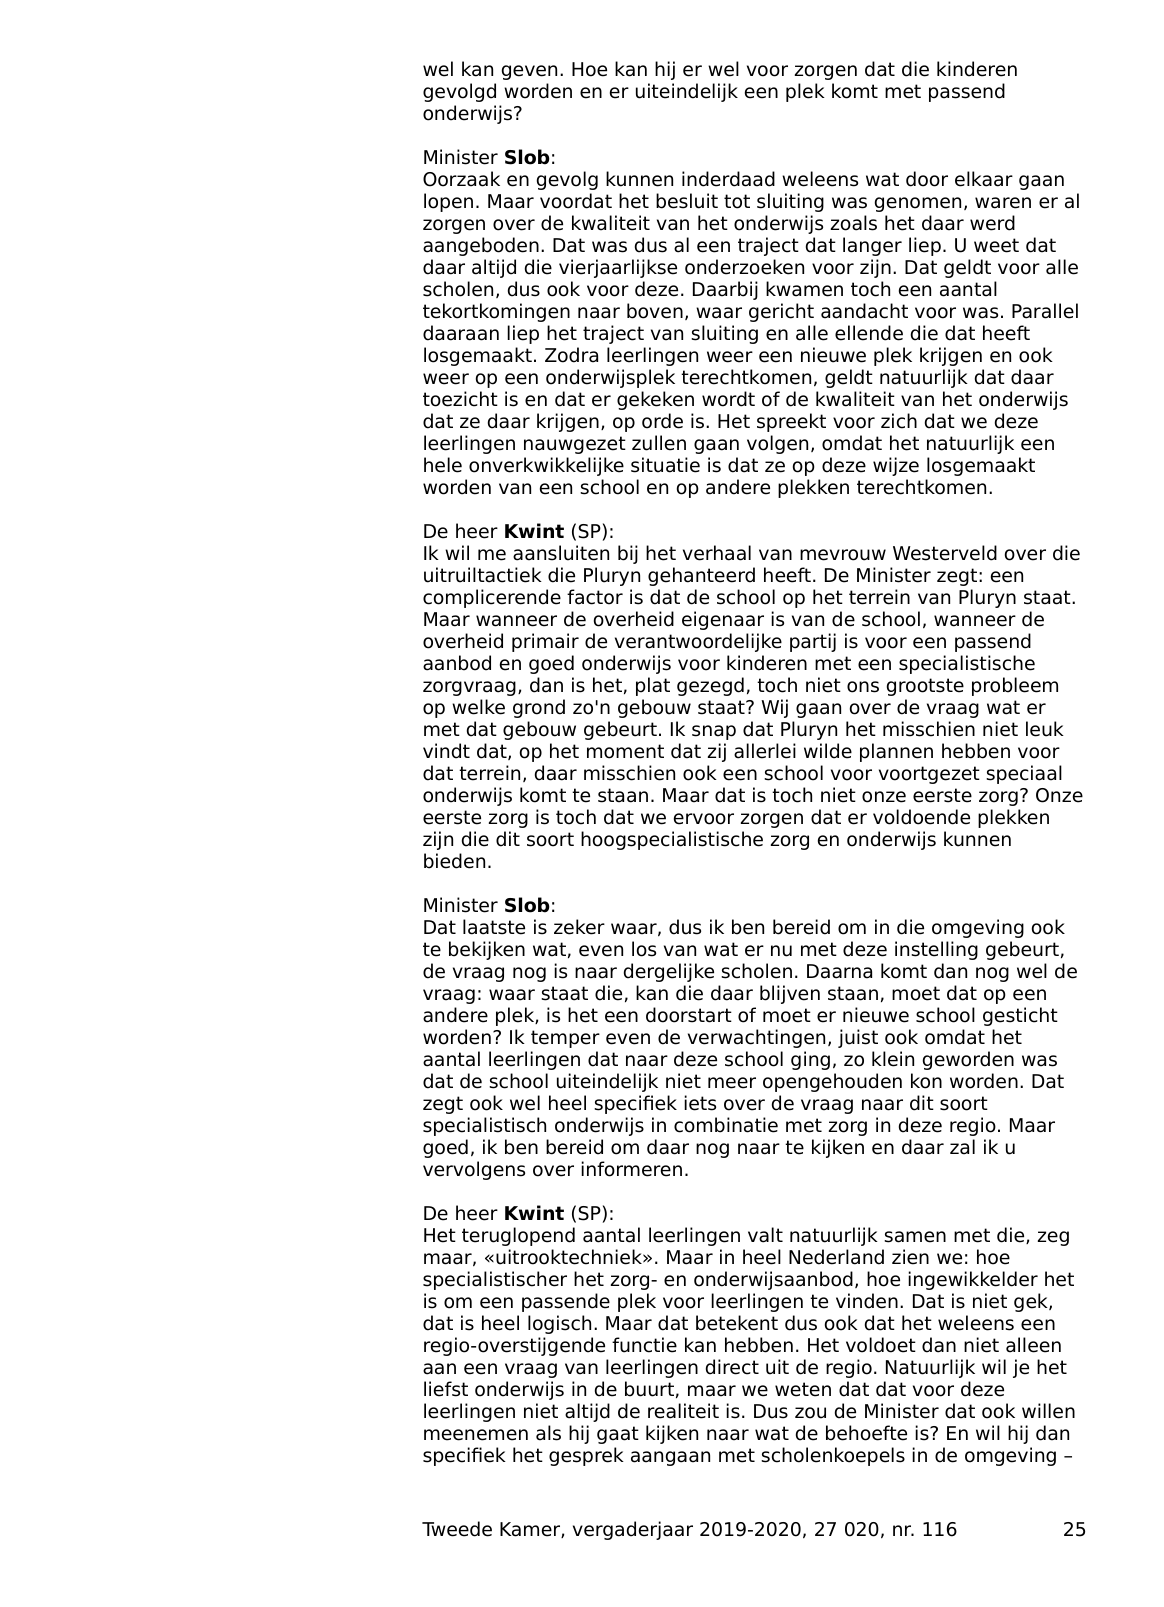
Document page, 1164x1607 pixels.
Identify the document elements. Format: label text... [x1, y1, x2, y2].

text Het teruglopend aantal leerlingen valt natuurlijk samen met die, zeg maar, «uitrooktechniek». Maar in heel Nederland zien we: hoe specialistischer het zorg- en onderwijsaanbod, hoe ingewikkelder het is om een passende plek voor leerlingen te vinden. Dat is niet gek, dat is heel logisch. Maar dat betekent dus ook dat het weleens een regio-overstijgende functie kan hebben. Het voldoet dan niet alleen aan een vraag van leerlingen direct uit de regio. Natuurlijk wil je het liefst onderwijs in de buurt, maar we weten dat dat voor deze leerlingen niet altijd de realiteit is. Dus zou de Minister dat ook willen meenemen als hij gaat kijken naar wat de behoefte is? En wil hij dan specifiek het gesprek aangaan met scholenkoepels in de omgeving – [422, 1225, 1087, 1467]
text Dat laatste is zeker waar, dus ik ben bereid om in die omgeving ook te bekijken wat, even los van wat er nu met deze instelling gebeurt, de vraag nog is naar dergelijke scholen. Daarna komt dan nog wel de vraag: waar staat die, kan die daar blijven staan, moet dat op een andere plek, is het een doorstart of moet er nieuwe school gesticht worden? Ik temper even de verwachtingen, juist ook omdat het aantal leerlingen dat naar deze school ging, zo klein geworden was dat de school uiteindelijk niet meer opengehouden kon worden. Dat zegt ook wel heel specifiek iets over de vraag naar dit soort specialistisch onderwijs in combinatie met zorg in deze regio. Maar goed, ik ben bereid om daar nog naar te kijken en daar zal ik u vervolgens over informeren. [422, 917, 1087, 1181]
text De heer Kwint (SP): [422, 1203, 1087, 1225]
text De heer Kwint (SP): [422, 521, 1087, 543]
text Minister Slob: [422, 147, 1087, 169]
text Ik wil me aansluiten bij het verhaal van mevrouw Westerveld over die uitruiltactiek die Pluryn gehanteerd heeft. De Minister zegt: een complicerende factor is dat de school op het terrein van Pluryn staat. Maar wanneer de overheid eigenaar is van de school, wanneer de overheid primair de verantwoordelijke partij is voor een passend aanbod en goed onderwijs voor kinderen met een specialistische zorgvraag, dan is het, plat gezegd, toch niet ons grootste probleem op welke grond zo'n gebouw staat? Wij gaan over de vraag wat er met dat gebouw gebeurt. Ik snap dat Pluryn het misschien niet leuk vindt dat, op het moment dat zij allerlei wilde plannen hebben voor dat terrein, daar misschien ook een school voor voortgezet speciaal onderwijs komt te staan. Maar dat is toch niet onze eerste zorg? Onze eerste zorg is toch dat we ervoor zorgen dat er voldoende plekken zijn die dit soort hoogspecialistische zorg en onderwijs kunnen bieden. [422, 543, 1087, 873]
text wel kan geven. Hoe kan hij er wel voor zorgen dat die kinderen gevolgd worden en er uiteindelijk een plek komt met passend onderwijs? [422, 59, 1087, 125]
text Minister Slob: [422, 895, 1087, 917]
text Oorzaak en gevolg kunnen inderdaad weleens wat door elkaar gaan lopen. Maar voordat het besluit tot sluiting was genomen, waren er al zorgen over de kwaliteit van het onderwijs zoals het daar werd aangeboden. Dat was dus al een traject dat langer liep. U weet dat daar altijd die vierjaarlijkse onderzoeken voor zijn. Dat geldt voor alle scholen, dus ook voor deze. Daarbij kwamen toch een aantal tekortkomingen naar boven, waar gericht aandacht voor was. Parallel daaraan liep het traject van sluiting en alle ellende die dat heeft losgemaakt. Zodra leerlingen weer een nieuwe plek krijgen en ook weer op een onderwijsplek terechtkomen, geldt natuurlijk dat daar toezicht is en dat er gekeken wordt of de kwaliteit van het onderwijs dat ze daar krijgen, op orde is. Het spreekt voor zich dat we deze leerlingen nauwgezet zullen gaan volgen, omdat het natuurlijk een hele onverkwikkelijke situatie is dat ze op deze wijze losgemaakt worden van een school en op andere plekken terechtkomen. [422, 169, 1087, 499]
